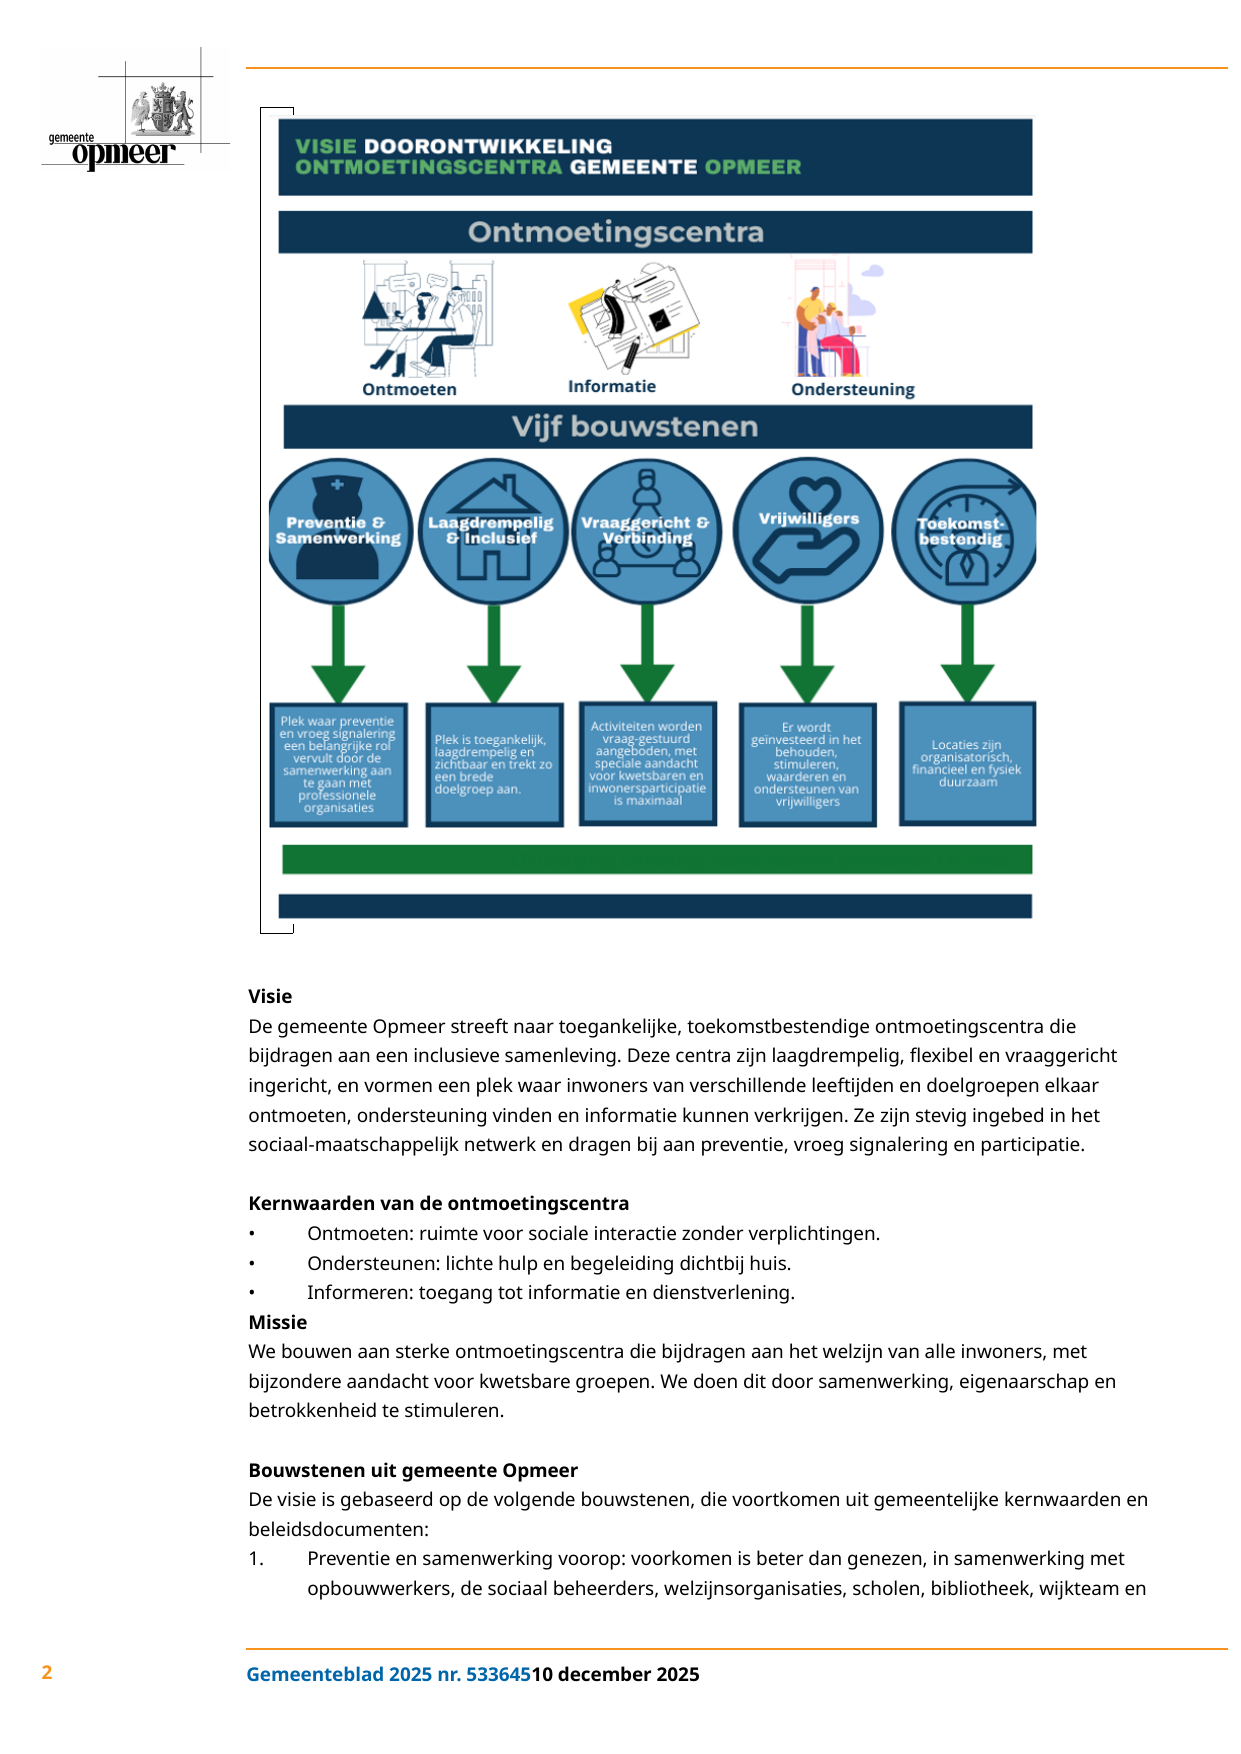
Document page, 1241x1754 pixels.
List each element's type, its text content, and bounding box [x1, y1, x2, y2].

list Ondersteunen: lichte hulp en begeleiding dichtbij huis. [248, 1250, 1152, 1275]
text Visie [248, 983, 1152, 1009]
text We bouwen aan sterke ontmoetingscentra die bijdragen aan het welzijn van alle inwoners, met bijzondere aandacht voor kwetsbare groepen. We doen dit door samenwerking, eigenaarschap en betrokkenheid te stimuleren. [248, 1338, 1152, 1423]
text De gemeente Opmeer streeft naar toegankelijke, toekomstbestendige ontmoetingscentra die bijdragen aan een inclusieve samenleving. Deze centra zijn laagdrempelig, flexibel en vraaggericht ingericht, en vormen een plek waar inwoners van verschillende leeftijden en doelgroepen elkaar ontmoeten, ondersteuning vinden en informatie kunnen verkrijgen. Ze zijn stevig ingebed in het sociaal-maatschappelijk netwerk en dragen bij aan preventie, vroeg signalering en participatie. [248, 1013, 1152, 1157]
text De visie is gebaseerd op de volgende bouwstenen, die voortkomen uit gemeentelijke kernwaarden en beleidsdocumenten: [248, 1486, 1152, 1542]
picture [268, 115, 1037, 924]
text Missie [248, 1309, 1152, 1334]
list Ontmoeten: ruimte voor sociale interactie zonder verplichtingen. [248, 1220, 1152, 1246]
list Preventie en samenwerking voorop: voorkomen is beter dan genezen, in samenwerking met opbouwwerkers, de sociaal beheerders, welzijnsorganisaties, scholen, bibliotheek, wijkteam en [248, 1546, 1152, 1601]
text Kernwaarden van de ontmoetingscentra [248, 1191, 1152, 1216]
picture [41, 47, 231, 172]
list Informeren: toegang tot informatie en dienstverlening. [248, 1279, 1152, 1305]
text Bouwstenen uit gemeente Opmeer [248, 1457, 1152, 1482]
